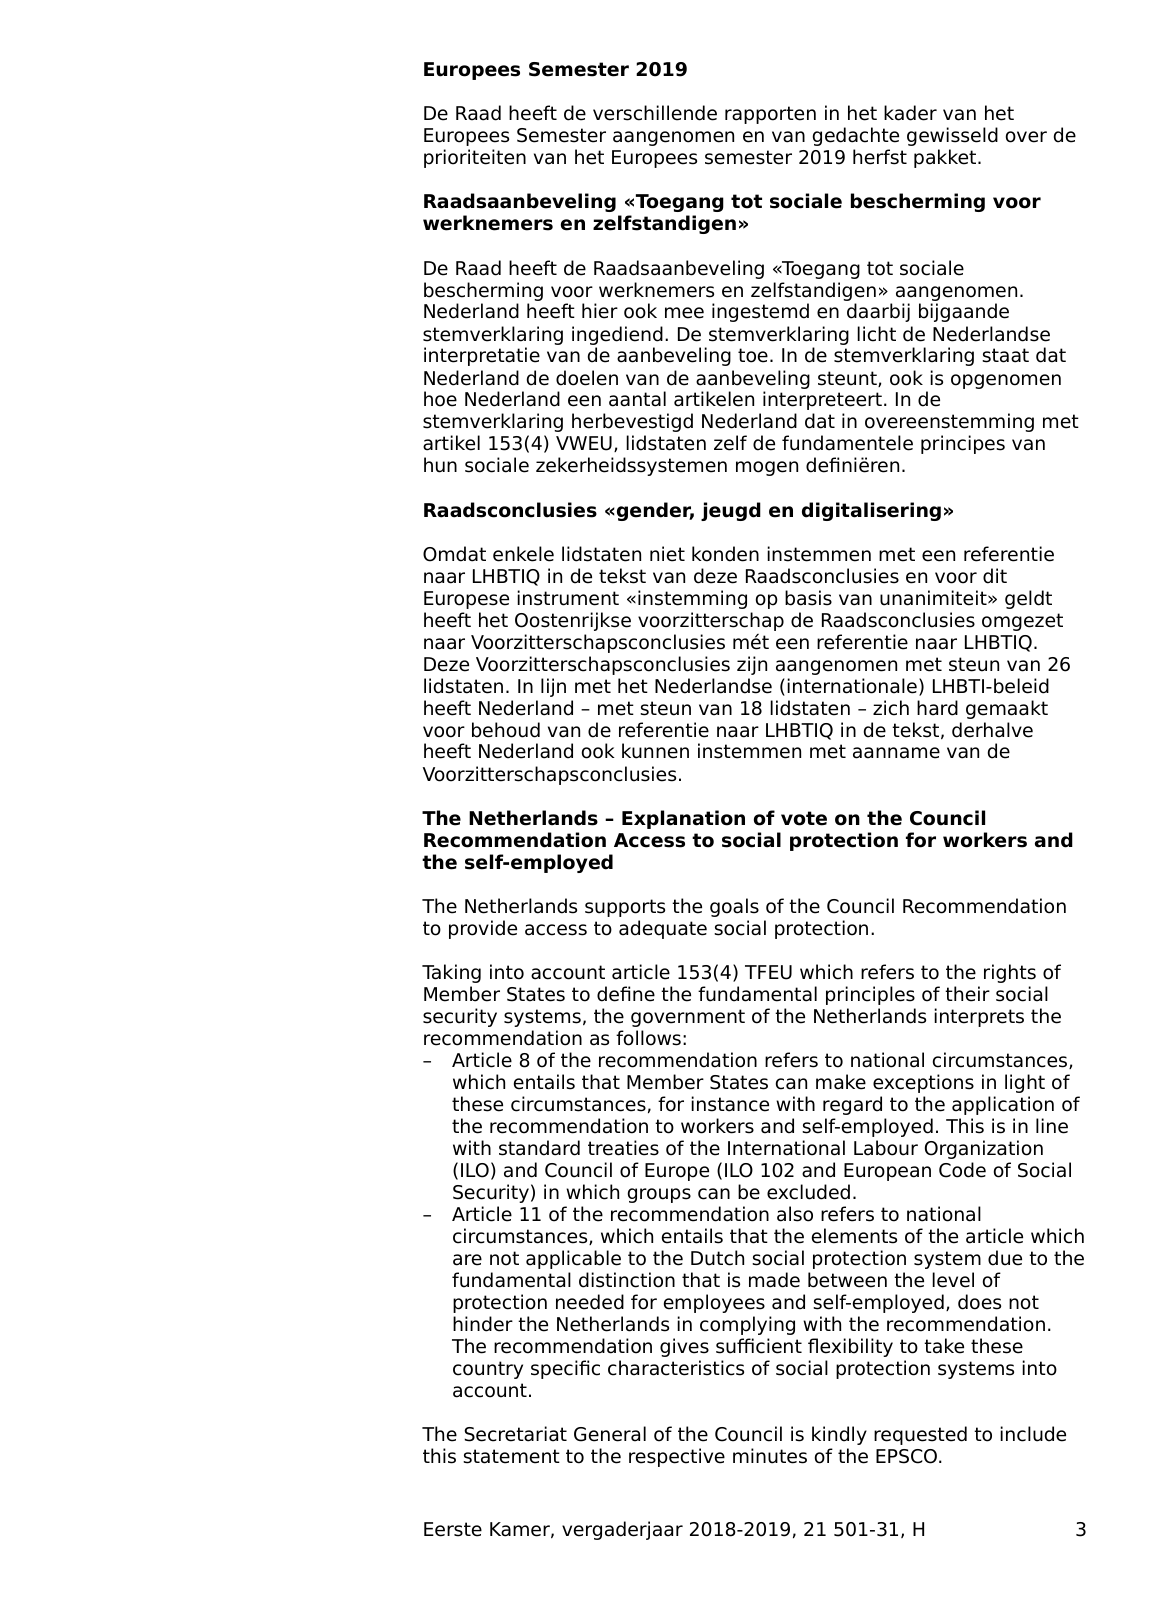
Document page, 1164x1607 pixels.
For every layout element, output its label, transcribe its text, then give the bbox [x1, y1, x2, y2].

subtitle The Netherlands – Explanation of vote on the Council Recommendation Access to social protection for workers and the self-employed [422, 808, 1087, 873]
text The Secretariat General of the Council is kindly requested to include this statement to the respective minutes of the EPSCO. [422, 1424, 1087, 1468]
subtitle Raadsconclusies «gender, jeugd en digitalisering» [422, 499, 1087, 521]
text Omdat enkele lidstaten niet konden instemmen met een referentie naar LHBTIQ in de tekst van deze Raadsconclusies en voor dit Europese instrument «instemming op basis van unanimiteit» geldt heeft het Oostenrijkse voorzitterschap de Raadsconclusies omgezet naar Voorzitterschapsconclusies mét een referentie naar LHBTIQ. Deze Voorzitterschapsconclusies zijn aangenomen met steun van 26 lidstaten. In lijn met het Nederlandse (internationale) LHBTI-beleid heeft Nederland – met steun van 18 lidstaten – zich hard gemaakt voor behoud van de referentie naar LHBTIQ in de tekst, derhalve heeft Nederland ook kunnen instemmen met aanname van de Voorzitterschapsconclusies. [422, 544, 1087, 785]
text Taking into account article 153(4) TFEU which refers to the rights of Member States to define the fundamental principles of their social security systems, the government of the Netherlands interprets the recommendation as follows: [422, 962, 1087, 1050]
text The Netherlands supports the goals of the Council Recommendation to provide access to adequate social protection. [422, 896, 1087, 940]
subtitle Europees Semester 2019 [422, 59, 1087, 81]
text – Article 8 of the recommendation refers to national circumstances, which entails that Member States can make exceptions in light of these circumstances, for instance with regard to the application of the recommendation to workers and self-employed. This is in line with standard treaties of the International Labour Organization (ILO) and Council of Europe (ILO 102 and European Code of Social Security) in which groups can be excluded. [422, 1050, 1087, 1204]
text – Article 11 of the recommendation also refers to national circumstances, which entails that the elements of the article which are not applicable to the Dutch social protection system due to the fundamental distinction that is made between the level of protection needed for employees and self-employed, does not hinder the Netherlands in complying with the recommendation. The recommendation gives sufficient flexibility to take these country specific characteristics of social protection systems into account. [422, 1204, 1087, 1401]
text De Raad heeft de Raadsaanbeveling «Toegang tot sociale bescherming voor werknemers en zelfstandigen» aangenomen. Nederland heeft hier ook mee ingestemd en daarbij bijgaande stemverklaring ingediend. De stemverklaring licht de Nederlandse interpretatie van de aanbeveling toe. In de stemverklaring staat dat Nederland de doelen van de aanbeveling steunt, ook is opgenomen hoe Nederland een aantal artikelen interpreteert. In de stemverklaring herbevestigd Nederland dat in overeenstemming met artikel 153(4) VWEU, lidstaten zelf de fundamentele principes van hun sociale zekerheidssystemen mogen definiëren. [422, 257, 1087, 477]
subtitle Raadsaanbeveling «Toegang tot sociale bescherming voor werknemers en zelfstandigen» [422, 191, 1087, 235]
text De Raad heeft de verschillende rapporten in het kader van het Europees Semester aangenomen en van gedachte gewisseld over de prioriteiten van het Europees semester 2019 herfst pakket. [422, 103, 1087, 169]
